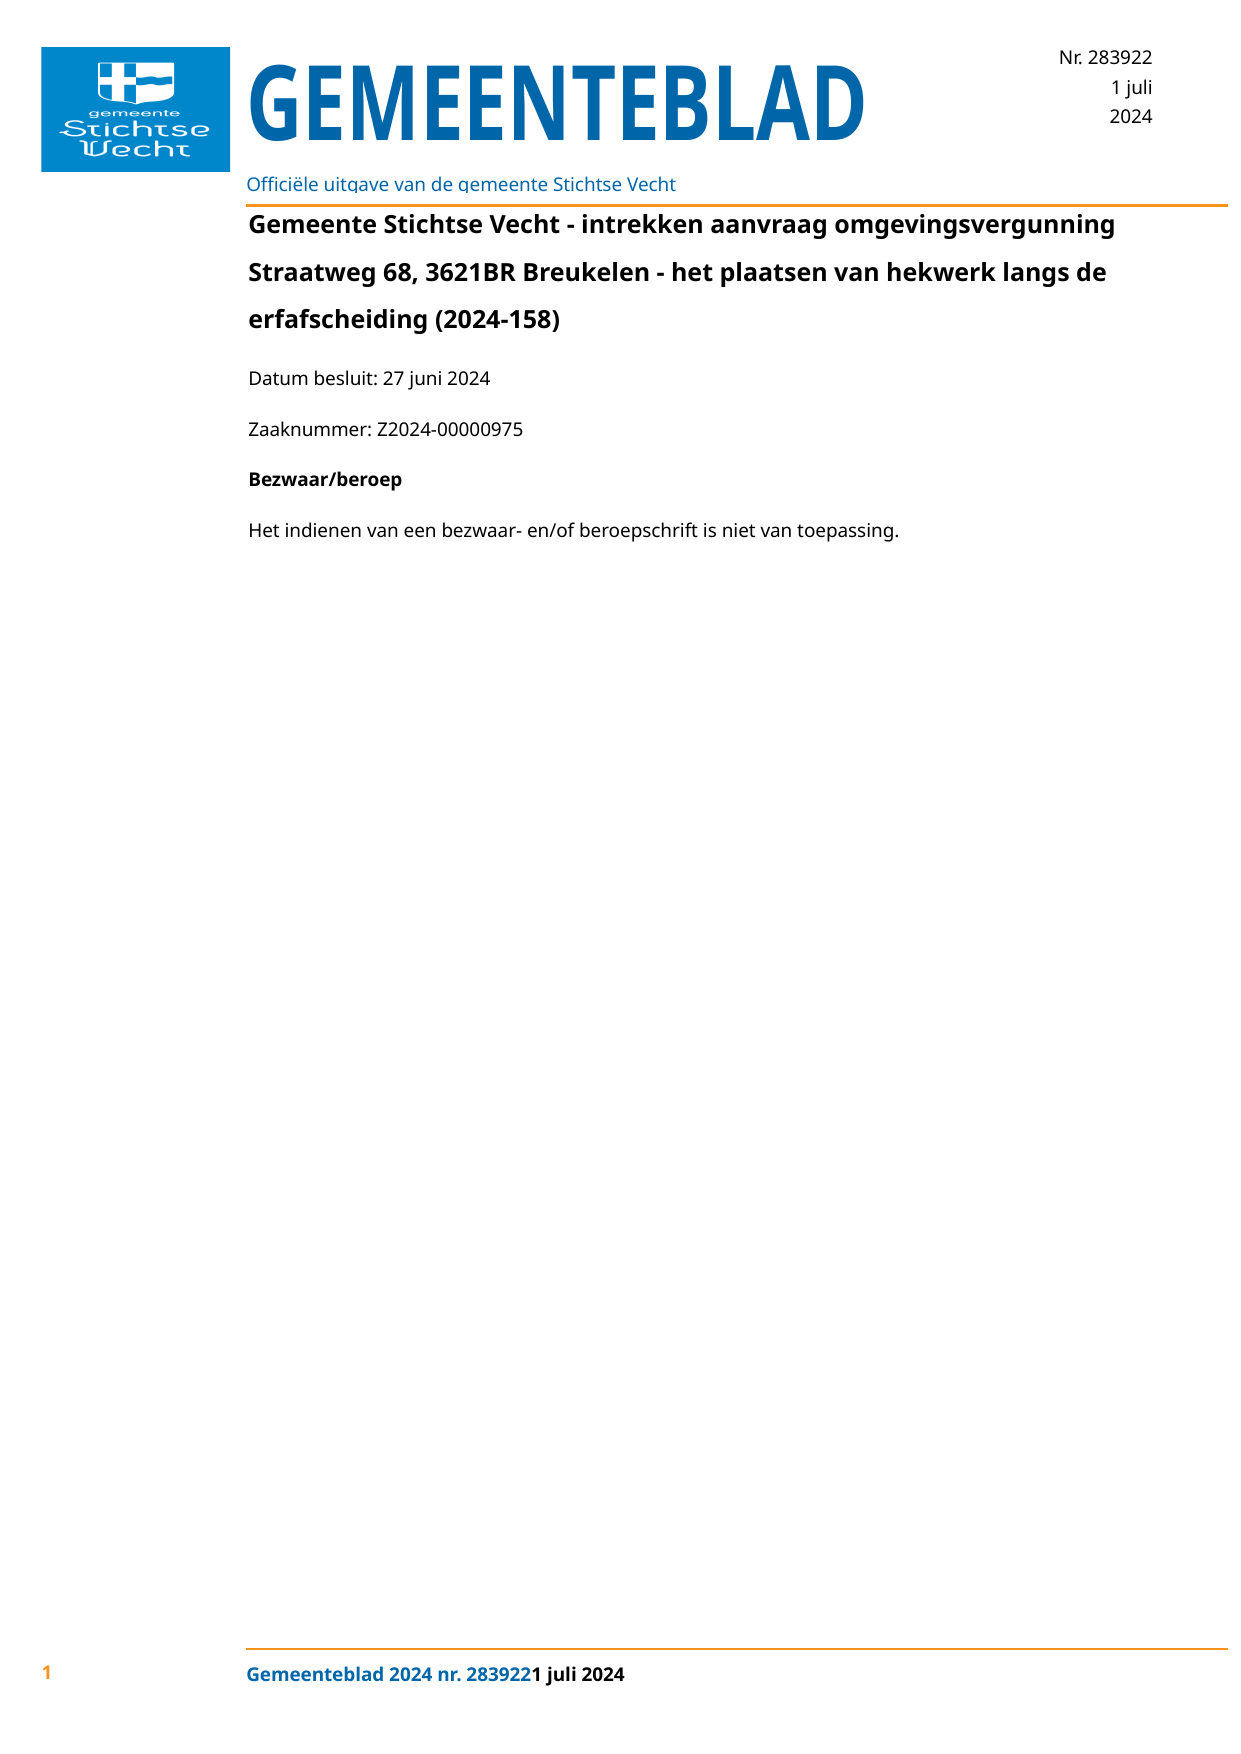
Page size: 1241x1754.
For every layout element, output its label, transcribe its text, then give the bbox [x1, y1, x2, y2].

text Bezwaar/beroep [248, 466, 1152, 492]
picture [99, 63, 135, 101]
picture [137, 63, 174, 103]
text Gemeente Stichtse Vecht - intrekken aanvraag omgevingsvergunning Straatweg 68, 3621BR Breukelen - het plaatsen van hekwerk langs de erfafscheiding (2024-158) [248, 207, 1152, 336]
text Het indienen van een bezwaar- en/of beroepschrift is niet van toepassing. [248, 517, 1152, 542]
text Datum besluit: 27 juni 2024 [248, 366, 1152, 391]
text Zaaknummer: Z2024-00000975 [248, 416, 1152, 442]
